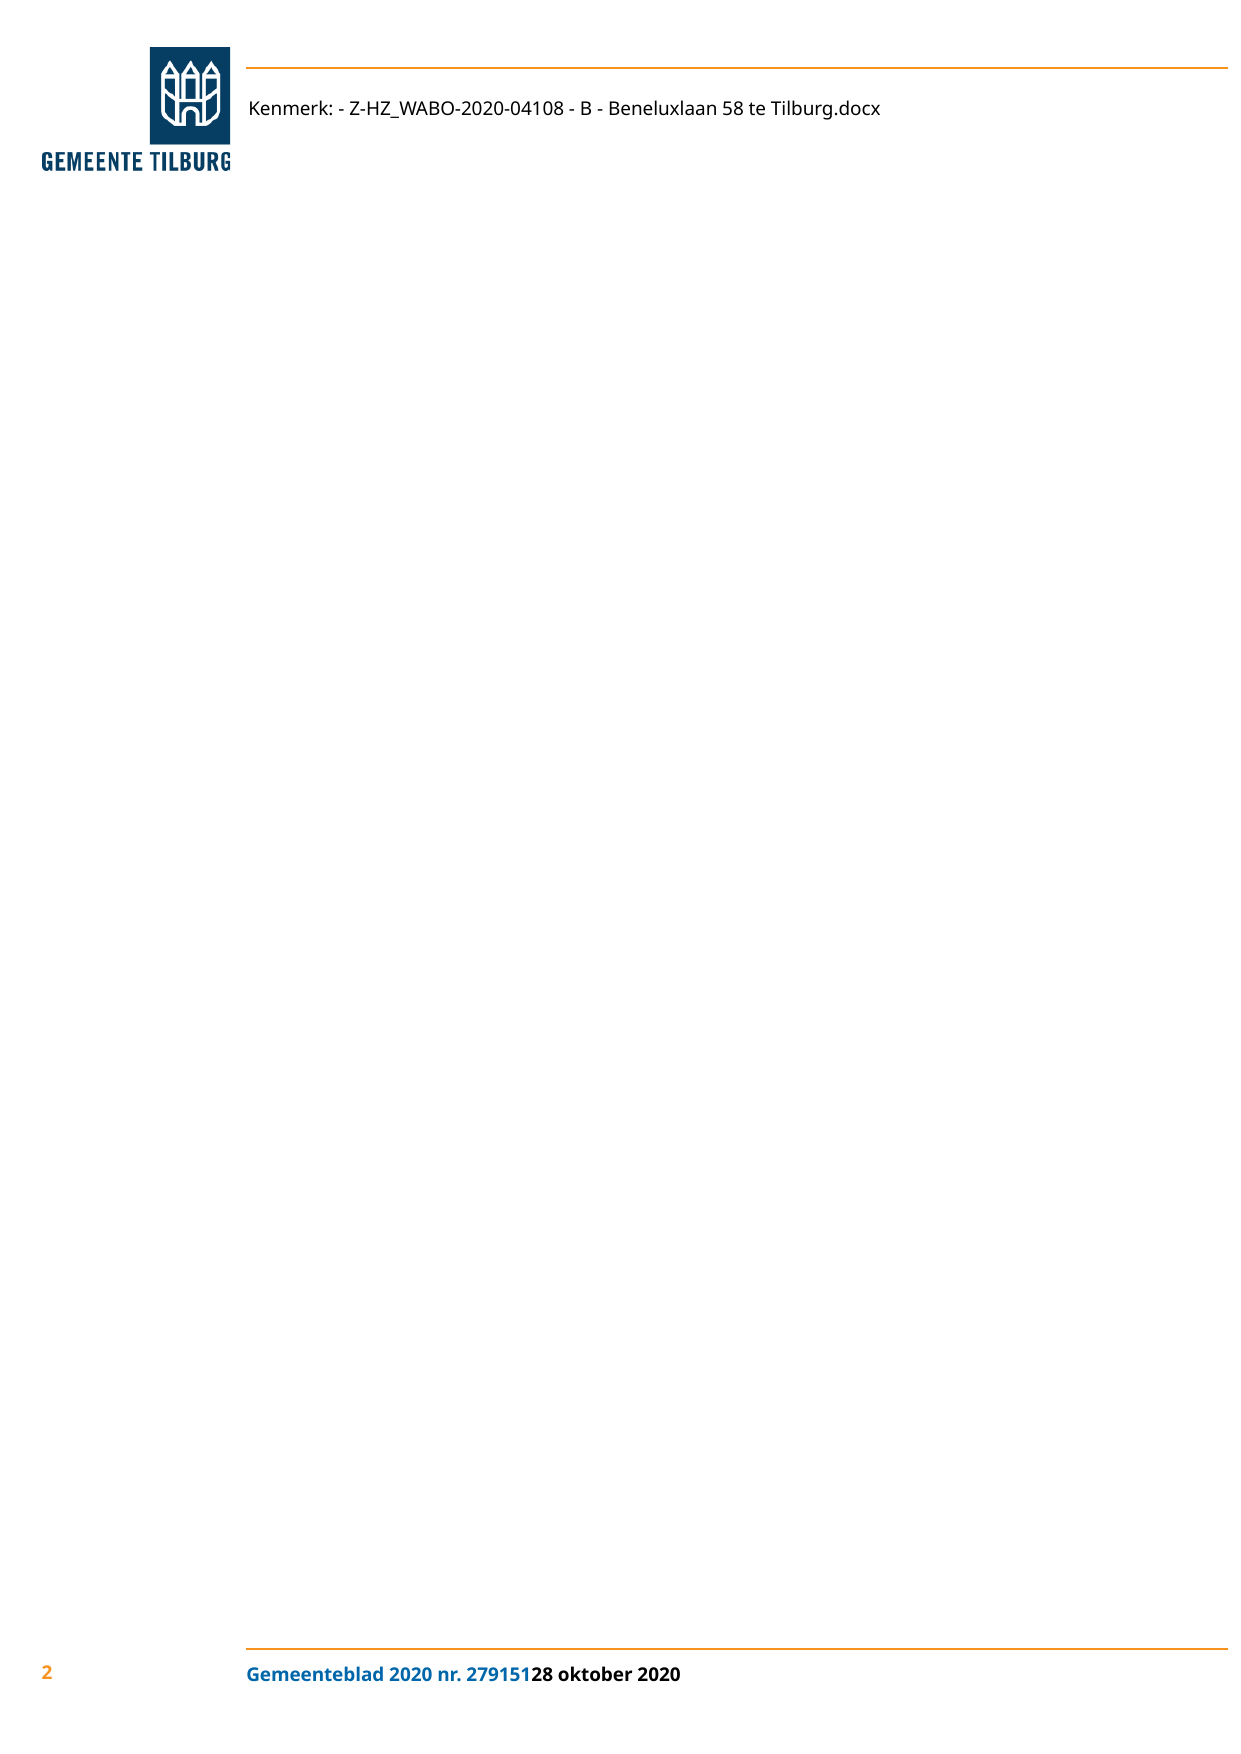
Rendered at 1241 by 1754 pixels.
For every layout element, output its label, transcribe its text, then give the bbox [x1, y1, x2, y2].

text Kenmerk: - Z-HZ_WABO-2020-04108 - B - Beneluxlaan 58 te Tilburg.docx [248, 95, 1152, 121]
picture [41, 47, 231, 172]
